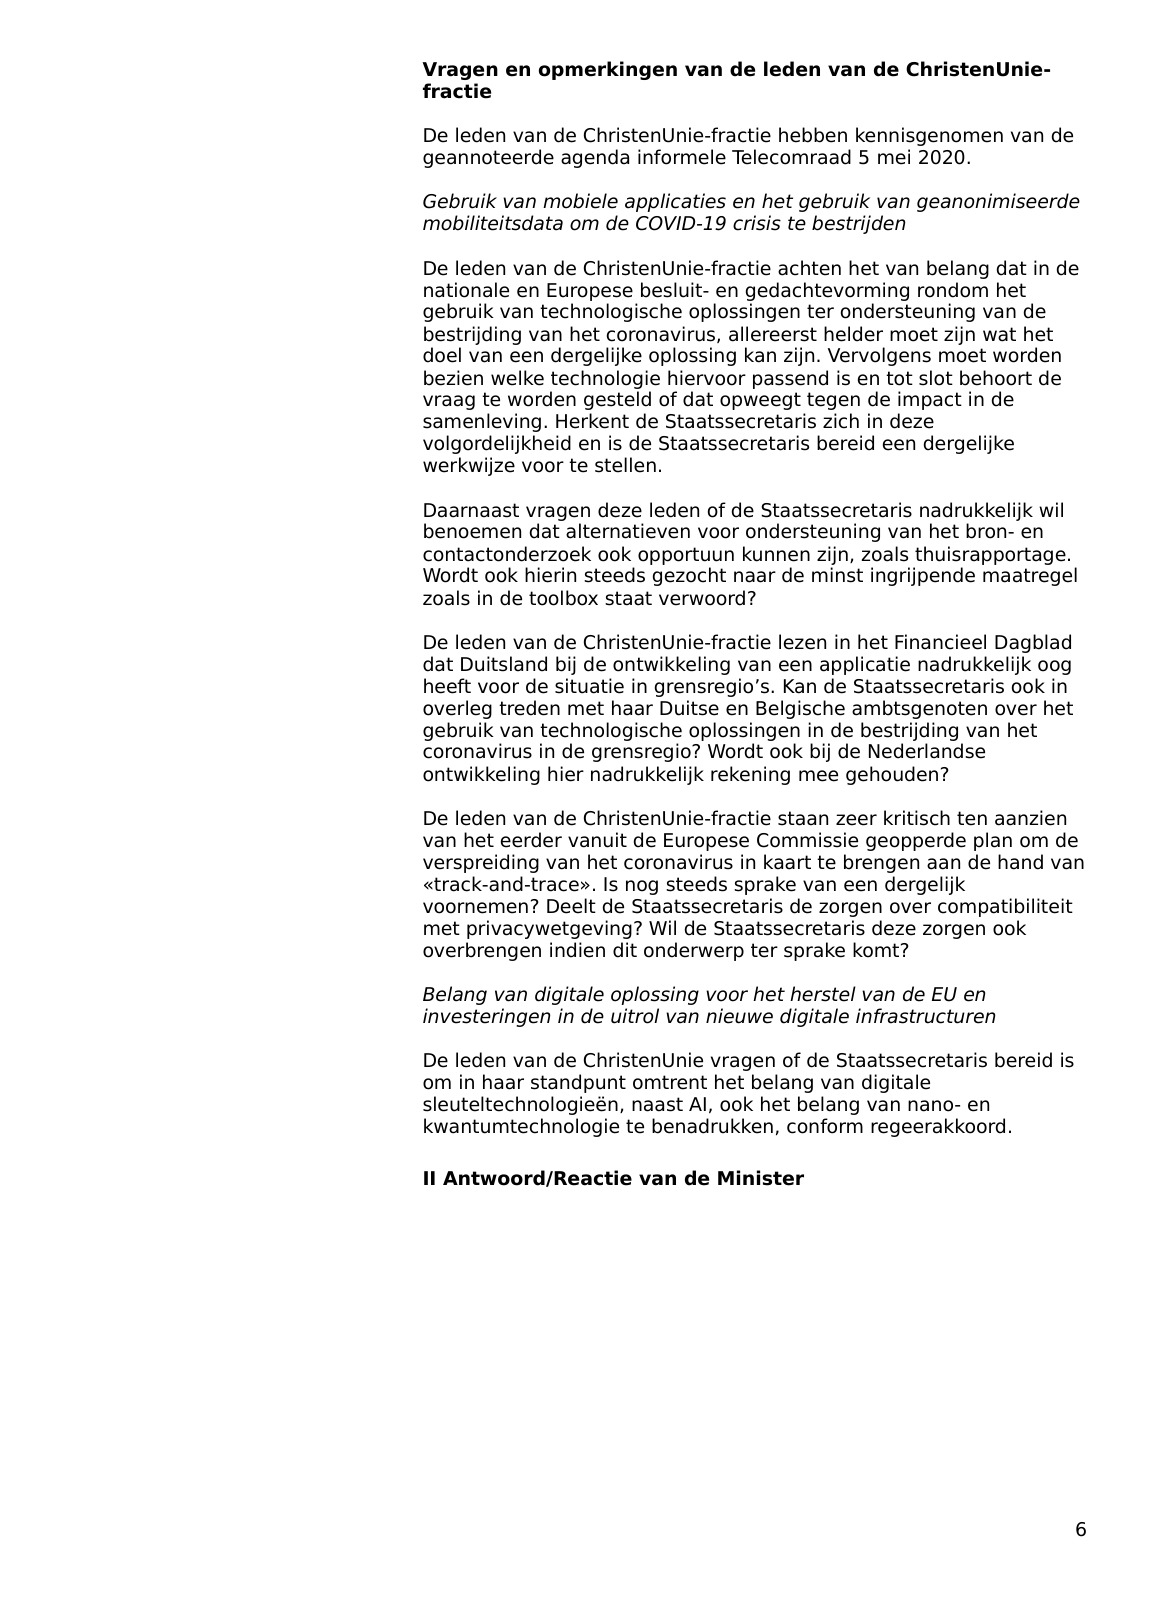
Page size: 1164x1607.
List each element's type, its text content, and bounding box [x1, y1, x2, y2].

text De leden van de ChristenUnie-fractie lezen in het Financieel Dagblad dat Duitsland bij de ontwikkeling van een applicatie nadrukkelijk oog heeft voor de situatie in grensregio’s. Kan de Staatssecretaris ook in overleg treden met haar Duitse en Belgische ambtsgenoten over het gebruik van technologische oplossingen in de bestrijding van het coronavirus in de grensregio? Wordt ook bij de Nederlandse ontwikkeling hier nadrukkelijk rekening mee gehouden? [422, 632, 1087, 785]
text De leden van de ChristenUnie-fractie achten het van belang dat in de nationale en Europese besluit- en gedachtevorming rondom het gebruik van technologische oplossingen ter ondersteuning van de bestrijding van het coronavirus, allereerst helder moet zijn wat het doel van een dergelijke oplossing kan zijn. Vervolgens moet worden bezien welke technologie hiervoor passend is en tot slot behoort de vraag te worden gesteld of dat opweegt tegen de impact in de samenleving. Herkent de Staatssecretaris zich in deze volgordelijkheid en is de Staatssecretaris bereid een dergelijke werkwijze voor te stellen. [422, 257, 1087, 477]
text De leden van de ChristenUnie vragen of de Staatssecretaris bereid is om in haar standpunt omtrent het belang van digitale sleuteltechnologieën, naast AI, ook het belang van nano- en kwantumtechnologie te benadrukken, conform regeerakkoord. [422, 1050, 1087, 1138]
subtitle Vragen en opmerkingen van de leden van de ChristenUnie-fractie [422, 59, 1087, 103]
text Daarnaast vragen deze leden of de Staatssecretaris nadrukkelijk wil benoemen dat alternatieven voor ondersteuning van het bron- en contactonderzoek ook opportuun kunnen zijn, zoals thuisrapportage. Wordt ook hierin steeds gezocht naar de minst ingrijpende maatregel zoals in de toolbox staat verwoord? [422, 499, 1087, 609]
text Gebruik van mobiele applicaties en het gebruik van geanonimiseerde mobiliteitsdata om de COVID-19 crisis te bestrijden [422, 191, 1087, 235]
text De leden van de ChristenUnie-fractie hebben kennisgenomen van de geannoteerde agenda informele Telecomraad 5 mei 2020. [422, 125, 1087, 169]
text De leden van de ChristenUnie-fractie staan zeer kritisch ten aanzien van het eerder vanuit de Europese Commissie geopperde plan om de verspreiding van het coronavirus in kaart te brengen aan de hand van «track-and-trace». Is nog steeds sprake van een dergelijk voornemen? Deelt de Staatssecretaris de zorgen over compatibiliteit met privacywetgeving? Wil de Staatssecretaris deze zorgen ook overbrengen indien dit onderwerp ter sprake komt? [422, 808, 1087, 961]
subtitle II Antwoord/Reactie van de Minister [422, 1168, 1087, 1190]
text Belang van digitale oplossing voor het herstel van de EU en investeringen in de uitrol van nieuwe digitale infrastructuren [422, 984, 1087, 1028]
